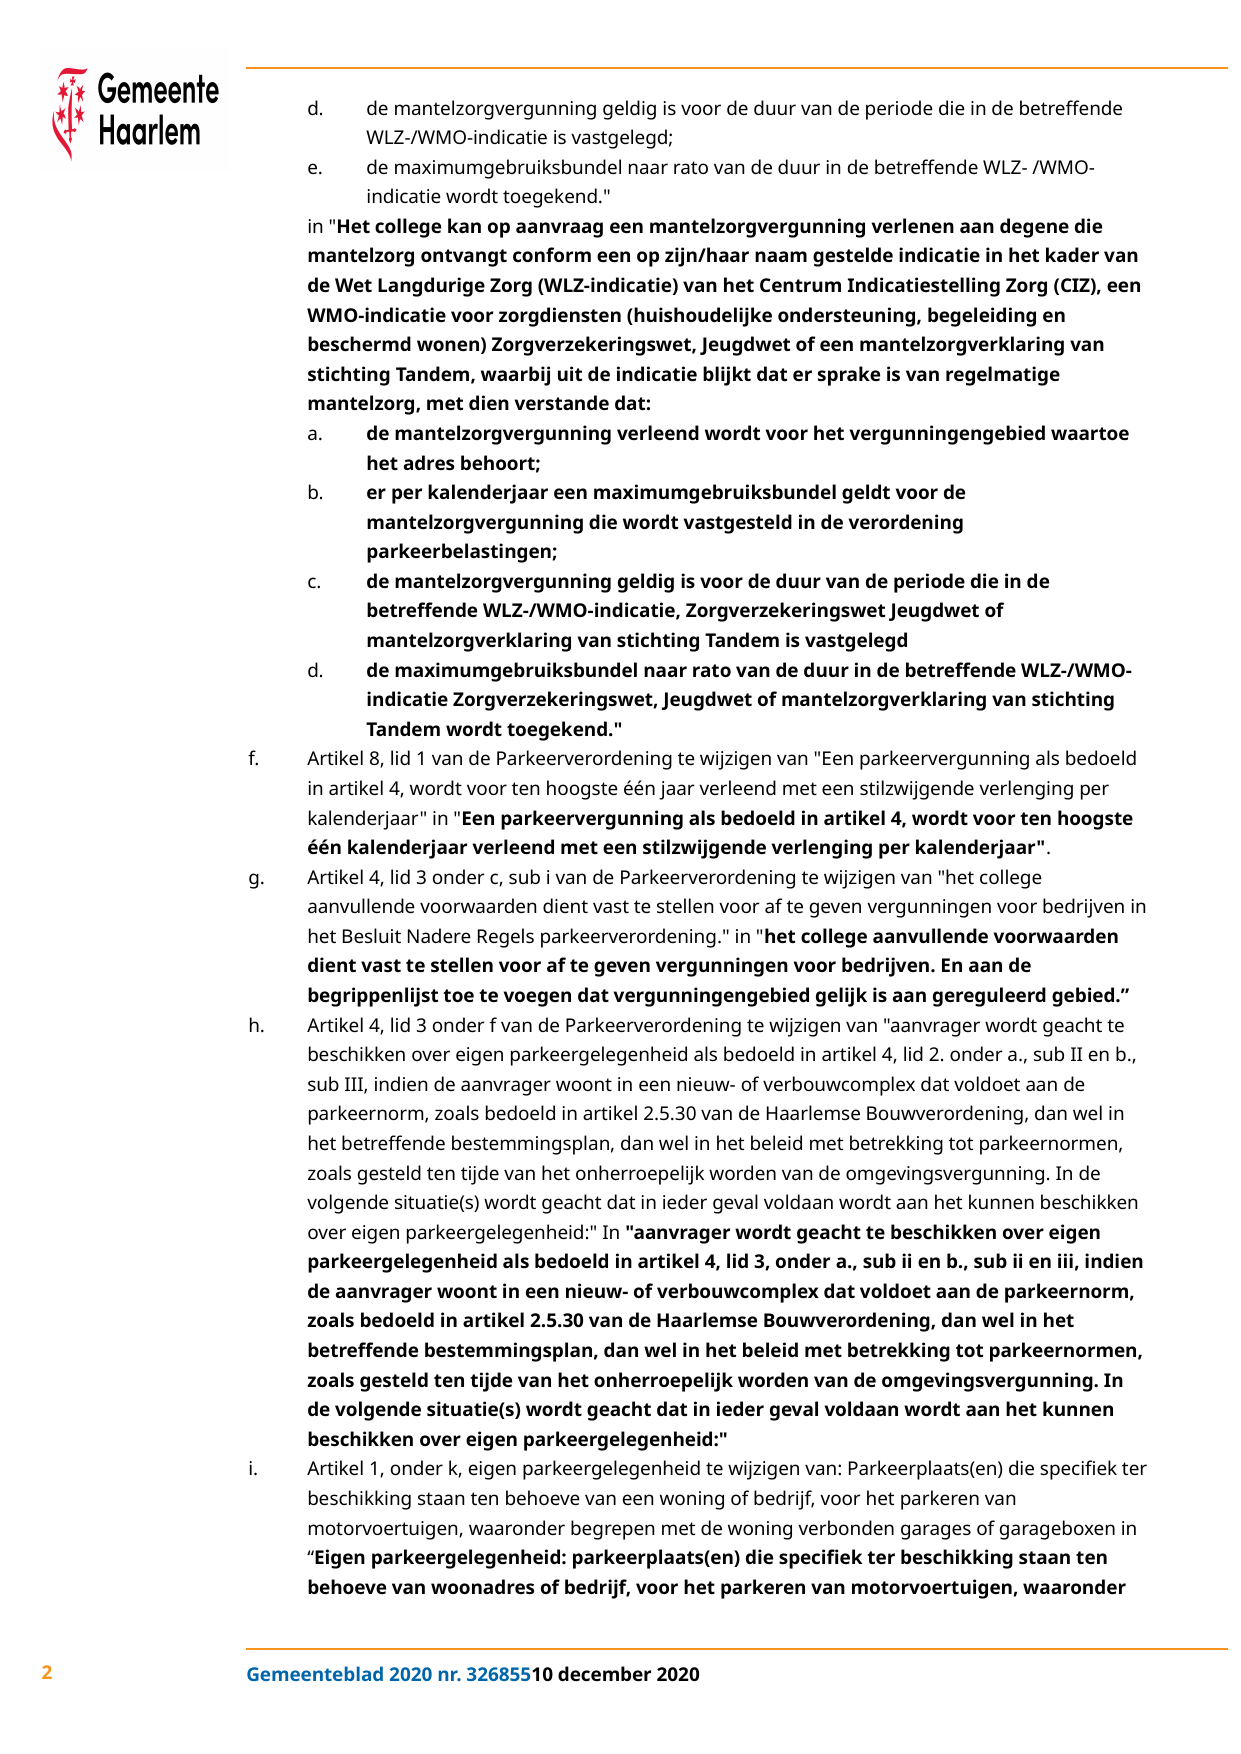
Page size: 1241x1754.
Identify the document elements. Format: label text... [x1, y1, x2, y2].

list de maximumgebruiksbundel naar rato van de duur in de betreffende WLZ-/WMO-indicatie Zorgverzekeringswet, Jeugdwet of mantelzorgverklaring van stichting Tandem wordt toegekend." [307, 657, 1152, 742]
list Artikel 8, lid 1 van de Parkeerverordening te wijzigen van "Een parkeervergunning als bedoeld in artikel 4, wordt voor ten hoogste één jaar verleend met een stilzwijgende verlenging per kalenderjaar" in "Een parkeervergunning als bedoeld in artikel 4, wordt voor ten hoogste één kalenderjaar verleend met een stilzwijgende verlenging per kalenderjaar". [248, 746, 1152, 860]
list de mantelzorgvergunning geldig is voor de duur van de periode die in de betreffende WLZ-/WMO-indicatie, Zorgverzekeringswet Jeugdwet of mantelzorgverklaring van stichting Tandem is vastgelegd [307, 568, 1152, 653]
list Artikel 4, lid 3 onder f van de Parkeerverordening te wijzigen van "aanvrager wordt geacht te beschikken over eigen parkeergelegenheid als bedoeld in artikel 4, lid 2. onder a., sub II en b., sub III, indien de aanvrager woont in een nieuw- of verbouwcomplex dat voldoet aan de parkeernorm, zoals bedoeld in artikel 2.5.30 van de Haarlemse Bouwverordening, dan wel in het betreffende bestemmingsplan, dan wel in het beleid met betrekking tot parkeernormen, zoals gesteld ten tijde van het onherroepelijk worden van de omgevingsvergunning. In de volgende situatie(s) wordt geacht dat in ieder geval voldaan wordt aan het kunnen beschikken over eigen parkeergelegenheid:" In "aanvrager wordt geacht te beschikken over eigen parkeergelegenheid als bedoeld in artikel 4, lid 3, onder a., sub ii en b., sub ii en iii, indien de aanvrager woont in een nieuw- of verbouwcomplex dat voldoet aan de parkeernorm, zoals bedoeld in artikel 2.5.30 van de Haarlemse Bouwverordening, dan wel in het betreffende bestemmingsplan, dan wel in het beleid met betrekking tot parkeernormen, zoals gesteld ten tijde van het onherroepelijk worden van de omgevingsvergunning. In de volgende situatie(s) wordt geacht dat in ieder geval voldaan wordt aan het kunnen beschikken over eigen parkeergelegenheid:" [248, 1012, 1152, 1452]
list de maximumgebruiksbundel naar rato van de duur in de betreffende WLZ- /WMO-indicatie wordt toegekend." [307, 154, 1152, 209]
list de mantelzorgvergunning verleend wordt voor het vergunningengebied waartoe het adres behoort; [307, 420, 1152, 476]
list in "Het college kan op aanvraag een mantelzorgvergunning verlenen aan degene die mantelzorg ontvangt conform een op zijn/haar naam gestelde indicatie in het kader van de Wet Langdurige Zorg (WLZ-indicatie) van het Centrum Indicatiestelling Zorg (CIZ), een WMO-indicatie voor zorgdiensten (huishoudelijke ondersteuning, begeleiding en beschermd wonen) Zorgverzekeringswet, Jeugdwet of een mantelzorgverklaring van stichting Tandem, waarbij uit de indicatie blijkt dat er sprake is van regelmatige mantelzorg, met dien verstande dat: [248, 213, 1152, 416]
list de mantelzorgvergunning geldig is voor de duur van de periode die in de betreffende WLZ-/WMO-indicatie is vastgelegd; [307, 95, 1152, 150]
picture [41, 47, 231, 172]
list er per kalenderjaar een maximumgebruiksbundel geldt voor de mantelzorgvergunning die wordt vastgesteld in de verordening parkeerbelastingen; [307, 479, 1152, 564]
list Artikel 1, onder k, eigen parkeergelegenheid te wijzigen van: Parkeerplaats(en) die specifiek ter beschikking staan ten behoeve van een woning of bedrijf, voor het parkeren van motorvoertuigen, waaronder begrepen met de woning verbonden garages of garageboxen in “Eigen parkeergelegenheid: parkeerplaats(en) die specifiek ter beschikking staan ten behoeve van woonadres of bedrijf, voor het parkeren van motorvoertuigen, waaronder [248, 1456, 1152, 1600]
list Artikel 4, lid 3 onder c, sub i van de Parkeerverordening te wijzigen van "het college aanvullende voorwaarden dient vast te stellen voor af te geven vergunningen voor bedrijven in het Besluit Nadere Regels parkeerverordening." in "het college aanvullende voorwaarden dient vast te stellen voor af te geven vergunningen voor bedrijven. En aan de begrippenlijst toe te voegen dat vergunningengebied gelijk is aan gereguleerd gebied.” [248, 864, 1152, 1008]
